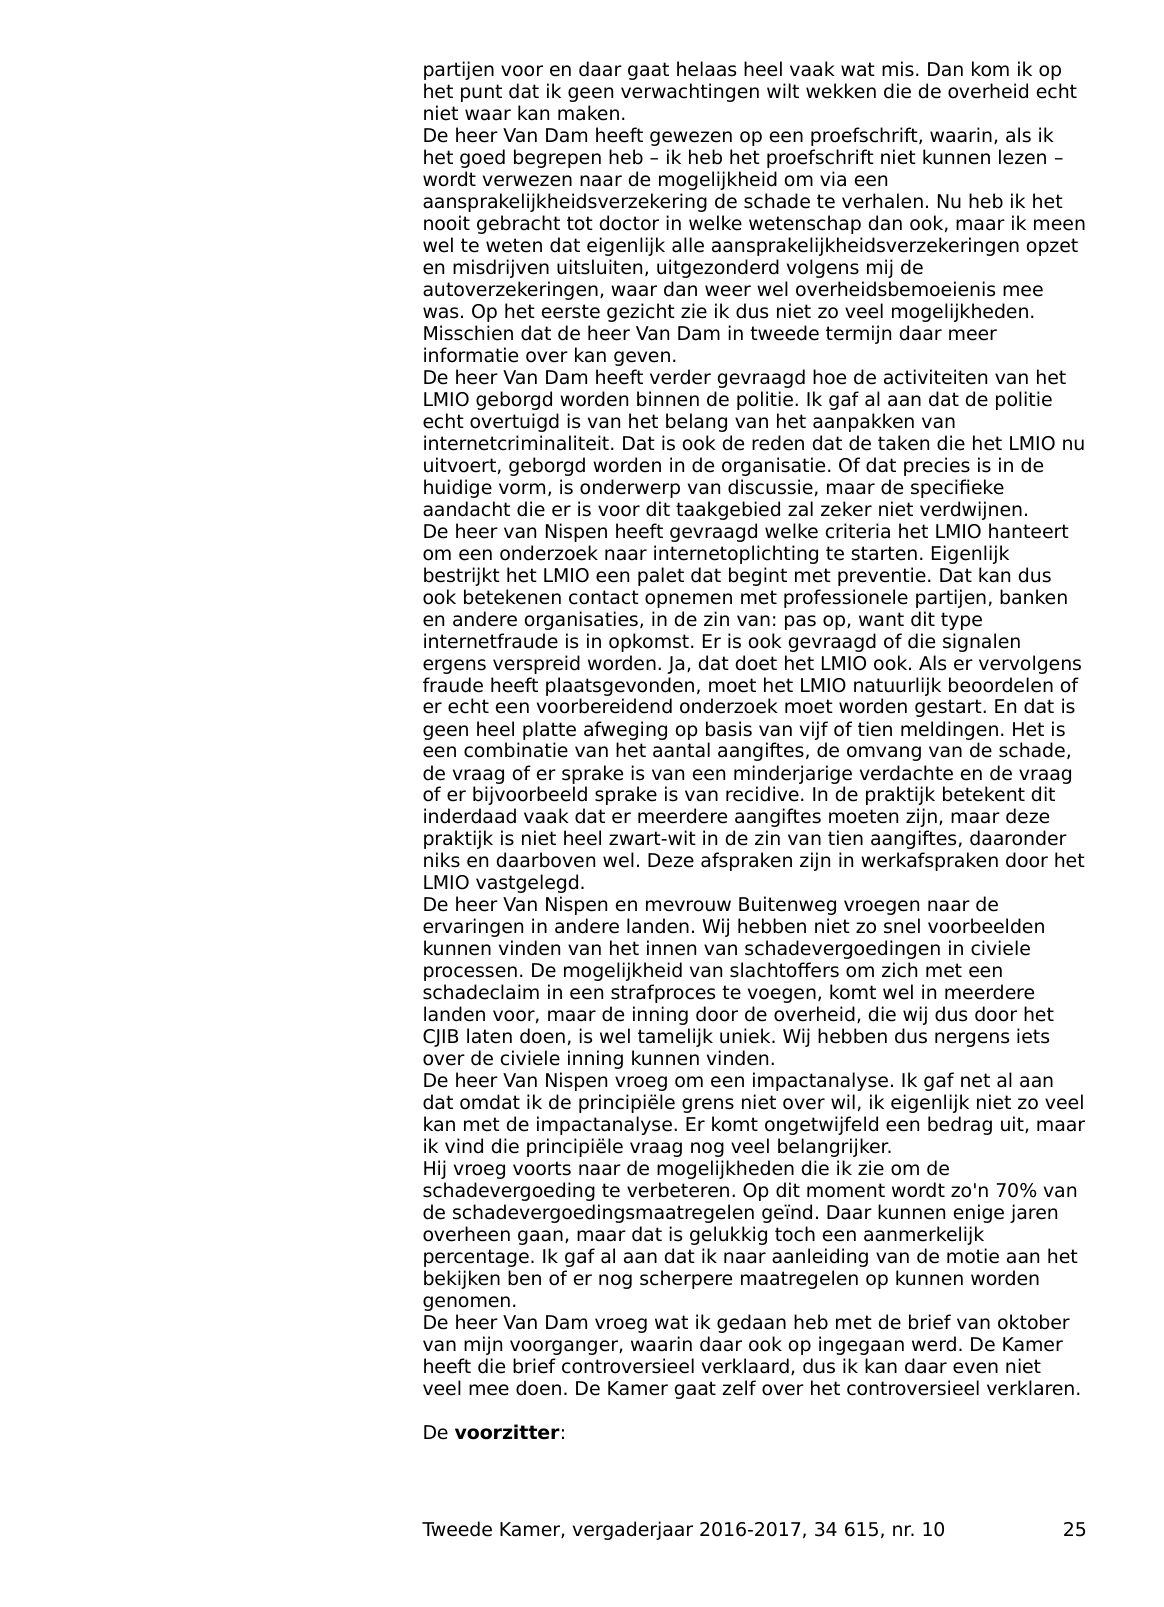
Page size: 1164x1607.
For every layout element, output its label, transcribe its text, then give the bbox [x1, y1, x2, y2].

text De heer Van Dam heeft gewezen op een proefschrift, waarin, als ik het goed begrepen heb – ik heb het proefschrift niet kunnen lezen – wordt verwezen naar de mogelijkheid om via een aansprakelijkheidsverzekering de schade te verhalen. Nu heb ik het nooit gebracht tot doctor in welke wetenschap dan ook, maar ik meen wel te weten dat eigenlijk alle aansprakelijkheidsverzekeringen opzet en misdrijven uitsluiten, uitgezonderd volgens mij de autoverzekeringen, waar dan weer wel overheidsbemoeienis mee was. Op het eerste gezicht zie ik dus niet zo veel mogelijkheden. Misschien dat de heer Van Dam in tweede termijn daar meer informatie over kan geven. [422, 125, 1087, 367]
text De voorzitter: [422, 1422, 1087, 1444]
text De heer Van Nispen en mevrouw Buitenweg vroegen naar de ervaringen in andere landen. Wij hebben niet zo snel voorbeelden kunnen vinden van het innen van schadevergoedingen in civiele processen. De mogelijkheid van slachtoffers om zich met een schadeclaim in een strafproces te voegen, komt wel in meerdere landen voor, maar de inning door de overheid, die wij dus door het CJIB laten doen, is wel tamelijk uniek. Wij hebben dus nergens iets over de civiele inning kunnen vinden. [422, 894, 1087, 1070]
text De heer van Nispen heeft gevraagd welke criteria het LMIO hanteert om een onderzoek naar internetoplichting te starten. Eigenlijk bestrijkt het LMIO een palet dat begint met preventie. Dat kan dus ook betekenen contact opnemen met professionele partijen, banken en andere organisaties, in de zin van: pas op, want dit type internetfraude is in opkomst. Er is ook gevraagd of die signalen ergens verspreid worden. Ja, dat doet het LMIO ook. Als er vervolgens fraude heeft plaatsgevonden, moet het LMIO natuurlijk beoordelen of er echt een voorbereidend onderzoek moet worden gestart. En dat is geen heel platte afweging op basis van vijf of tien meldingen. Het is een combinatie van het aantal aangiftes, de omvang van de schade, de vraag of er sprake is van een minderjarige verdachte en de vraag of er bijvoorbeeld sprake is van recidive. In de praktijk betekent dit inderdaad vaak dat er meerdere aangiftes moeten zijn, maar deze praktijk is niet heel zwart-wit in de zin van tien aangiftes, daaronder niks en daarboven wel. Deze afspraken zijn in werkafspraken door het LMIO vastgelegd. [422, 521, 1087, 894]
text De heer Van Dam vroeg wat ik gedaan heb met de brief van oktober van mijn voorganger, waarin daar ook op ingegaan werd. De Kamer heeft die brief controversieel verklaard, dus ik kan daar even niet veel mee doen. De Kamer gaat zelf over het controversieel verklaren. [422, 1312, 1087, 1400]
text De heer Van Dam heeft verder gevraagd hoe de activiteiten van het LMIO geborgd worden binnen de politie. Ik gaf al aan dat de politie echt overtuigd is van het belang van het aanpakken van internetcriminaliteit. Dat is ook de reden dat de taken die het LMIO nu uitvoert, geborgd worden in de organisatie. Of dat precies is in de huidige vorm, is onderwerp van discussie, maar de specifieke aandacht die er is voor dit taakgebied zal zeker niet verdwijnen. [422, 367, 1087, 521]
text partijen voor en daar gaat helaas heel vaak wat mis. Dan kom ik op het punt dat ik geen verwachtingen wilt wekken die de overheid echt niet waar kan maken. [422, 59, 1087, 125]
text Hij vroeg voorts naar de mogelijkheden die ik zie om de schadevergoeding te verbeteren. Op dit moment wordt zo'n 70% van de schadevergoedingsmaatregelen geïnd. Daar kunnen enige jaren overheen gaan, maar dat is gelukkig toch een aanmerkelijk percentage. Ik gaf al aan dat ik naar aanleiding van de motie aan het bekijken ben of er nog scherpere maatregelen op kunnen worden genomen. [422, 1158, 1087, 1312]
text De heer Van Nispen vroeg om een impactanalyse. Ik gaf net al aan dat omdat ik de principiële grens niet over wil, ik eigenlijk niet zo veel kan met de impactanalyse. Er komt ongetwijfeld een bedrag uit, maar ik vind die principiële vraag nog veel belangrijker. [422, 1070, 1087, 1158]
